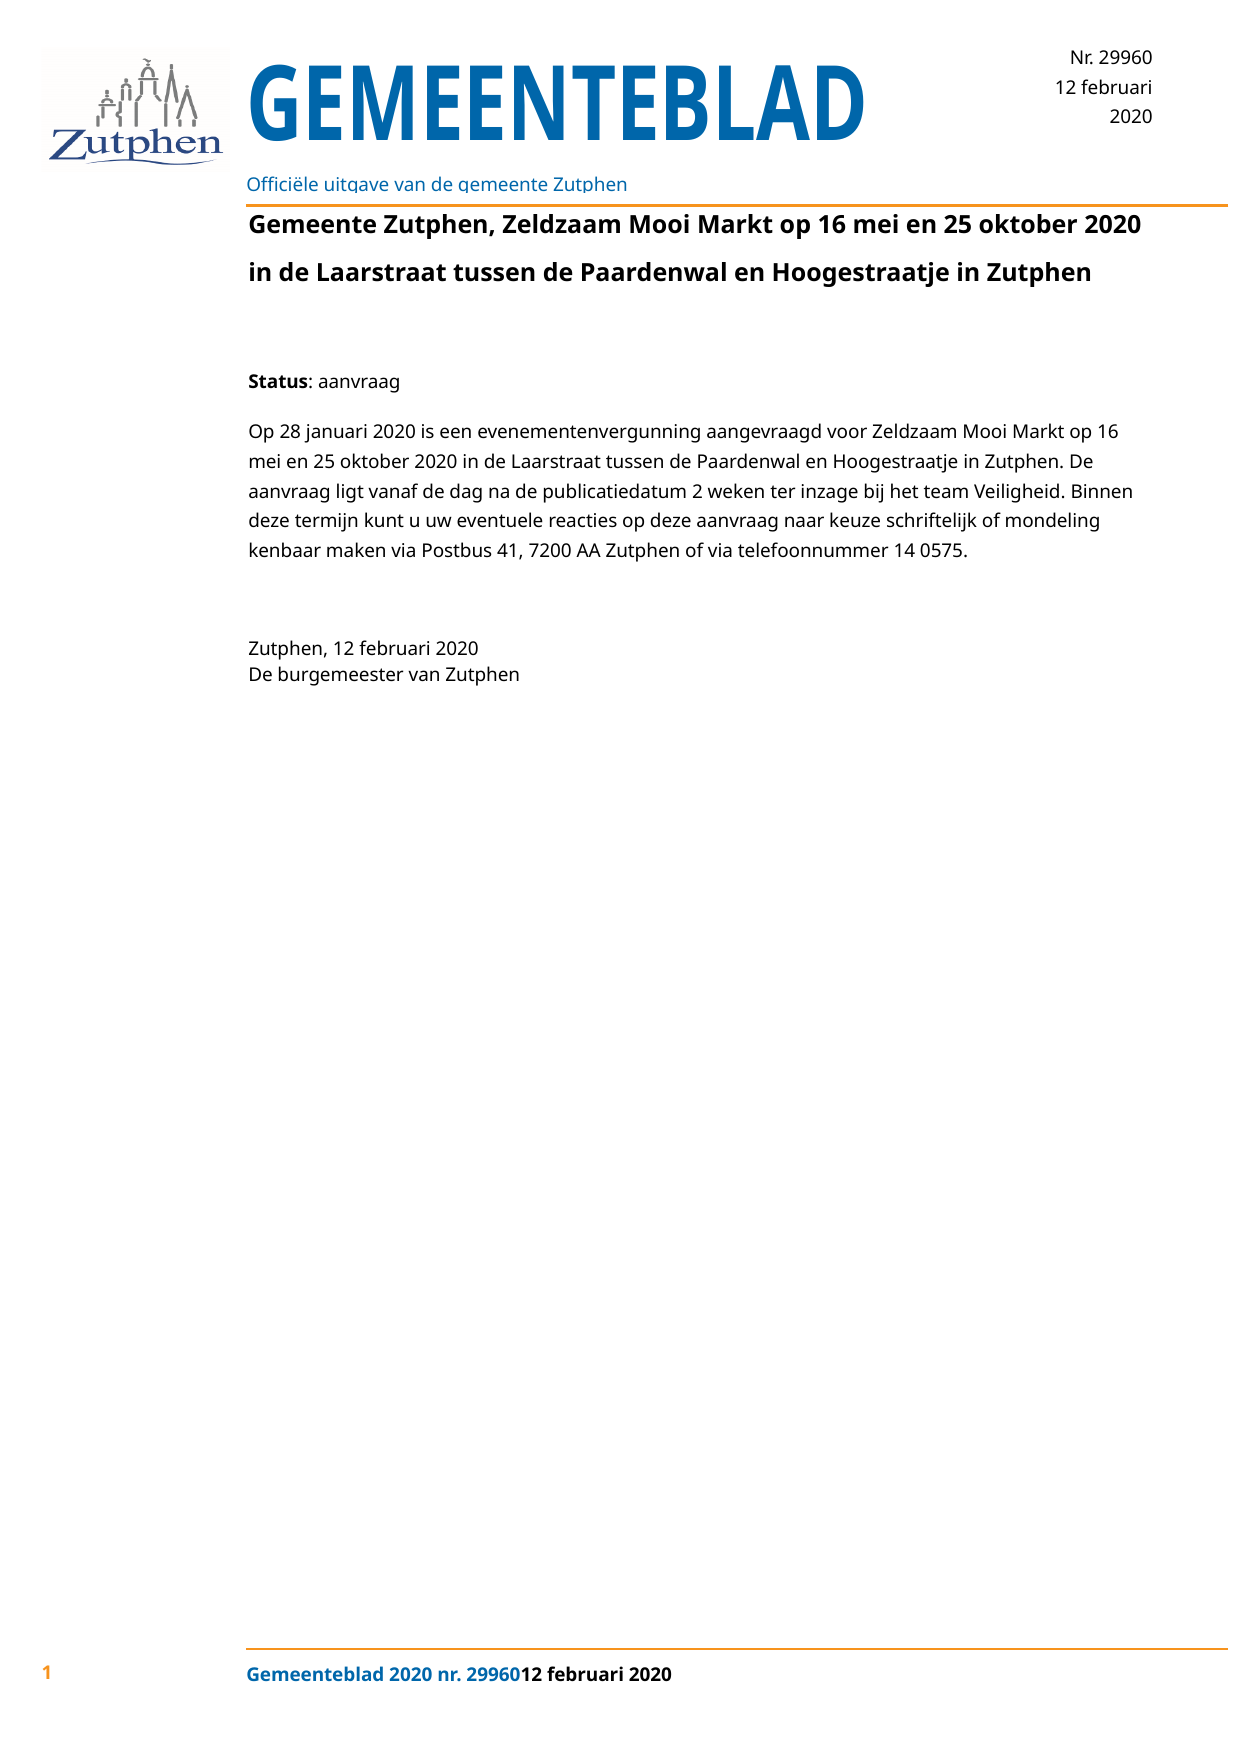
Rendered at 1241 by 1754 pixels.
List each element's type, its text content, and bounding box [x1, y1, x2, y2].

picture [41, 47, 231, 172]
text Zutphen, 12 februari 2020 [248, 635, 1152, 661]
text De burgemeester van Zutphen [248, 661, 1152, 687]
text Gemeente Zutphen, Zeldzaam Mooi Markt op 16 mei en 25 oktober 2020 in de Laarstraat tussen de Paardenwal en Hoogestraatje in Zutphen [248, 207, 1152, 288]
text Status: aanvraag [248, 368, 1152, 394]
text Op 28 januari 2020 is een evenementenvergunning aangevraagd voor Zeldzaam Mooi Markt op 16 mei en 25 oktober 2020 in de Laarstraat tussen de Paardenwal en Hoogestraatje in Zutphen. De aanvraag ligt vanaf de dag na de publicatiedatum 2 weken ter inzage bij het team Veiligheid. Binnen deze termijn kunt u uw eventuele reacties op deze aanvraag naar keuze schriftelijk of mondeling kenbaar maken via Postbus 41, 7200 AA Zutphen of via telefoonnummer 14 0575. [248, 419, 1152, 563]
